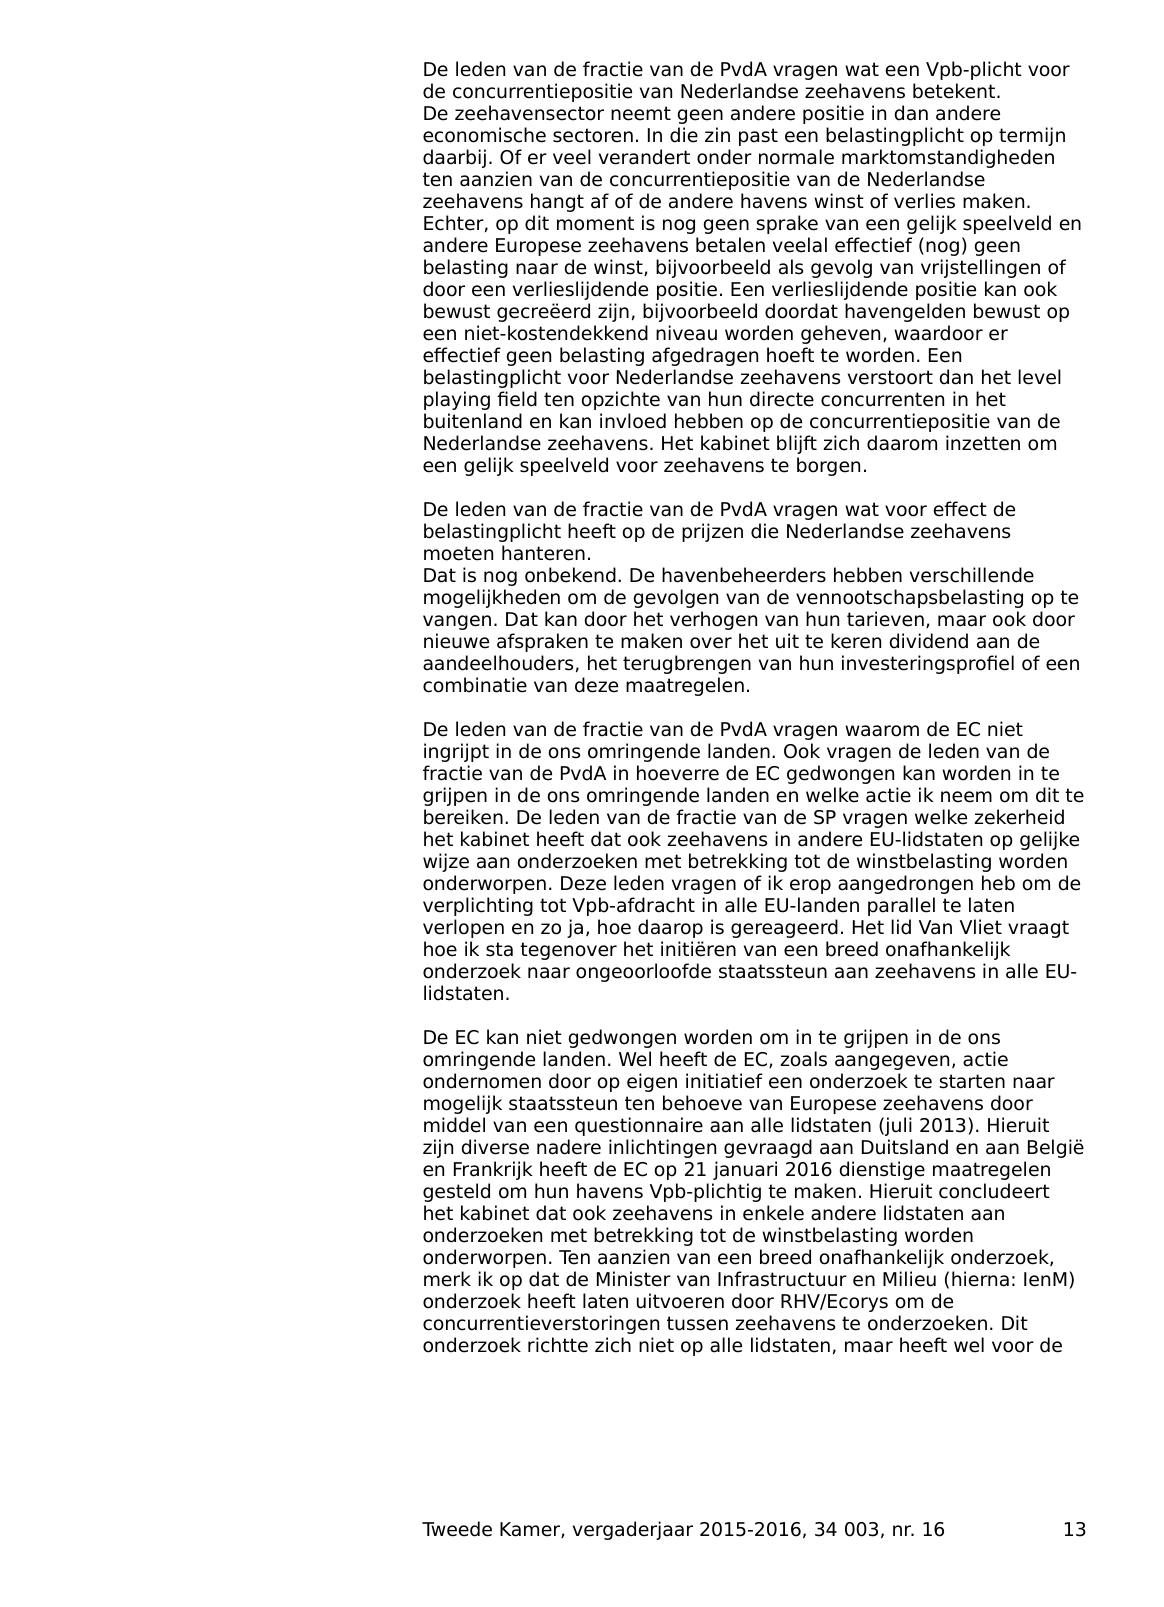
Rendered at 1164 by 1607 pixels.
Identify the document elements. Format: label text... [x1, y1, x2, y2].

text De zeehavensector neemt geen andere positie in dan andere economische sectoren. In die zin past een belastingplicht op termijn daarbij. Of er veel verandert onder normale marktomstandigheden ten aanzien van de concurrentiepositie van de Nederlandse zeehavens hangt af of de andere havens winst of verlies maken. Echter, op dit moment is nog geen sprake van een gelijk speelveld en andere Europese zeehavens betalen veelal effectief (nog) geen belasting naar de winst, bijvoorbeeld als gevolg van vrijstellingen of door een verlieslijdende positie. Een verlieslijdende positie kan ook bewust gecreëerd zijn, bijvoorbeeld doordat havengelden bewust op een niet-kostendekkend niveau worden geheven, waardoor er effectief geen belasting afgedragen hoeft te worden. Een belastingplicht voor Nederlandse zeehavens verstoort dan het level playing field ten opzichte van hun directe concurrenten in het buitenland en kan invloed hebben op de concurrentiepositie van de Nederlandse zeehavens. Het kabinet blijft zich daarom inzetten om een gelijk speelveld voor zeehavens te borgen. [422, 103, 1087, 477]
text Dat is nog onbekend. De havenbeheerders hebben verschillende mogelijkheden om de gevolgen van de vennootschapsbelasting op te vangen. Dat kan door het verhogen van hun tarieven, maar ook door nieuwe afspraken te maken over het uit te keren dividend aan de aandeelhouders, het terugbrengen van hun investeringsprofiel of een combinatie van deze maatregelen. [422, 565, 1087, 697]
text De leden van de fractie van de PvdA vragen wat een Vpb-plicht voor de concurrentiepositie van Nederlandse zeehavens betekent. [422, 59, 1087, 103]
text De leden van de fractie van de PvdA vragen wat voor effect de belastingplicht heeft op de prijzen die Nederlandse zeehavens moeten hanteren. [422, 499, 1087, 565]
text De leden van de fractie van de PvdA vragen waarom de EC niet ingrijpt in de ons omringende landen. Ook vragen de leden van de fractie van de PvdA in hoeverre de EC gedwongen kan worden in te grijpen in de ons omringende landen en welke actie ik neem om dit te bereiken. De leden van de fractie van de SP vragen welke zekerheid het kabinet heeft dat ook zeehavens in andere EU-lidstaten op gelijke wijze aan onderzoeken met betrekking tot de winstbelasting worden onderworpen. Deze leden vragen of ik erop aangedrongen heb om de verplichting tot Vpb-afdracht in alle EU-landen parallel te laten verlopen en zo ja, hoe daarop is gereageerd. Het lid Van Vliet vraagt hoe ik sta tegenover het initiëren van een breed onafhankelijk onderzoek naar ongeoorloofde staatssteun aan zeehavens in alle EU-lidstaten. [422, 719, 1087, 1004]
text De EC kan niet gedwongen worden om in te grijpen in de ons omringende landen. Wel heeft de EC, zoals aangegeven, actie ondernomen door op eigen initiatief een onderzoek te starten naar mogelijk staatssteun ten behoeve van Europese zeehavens door middel van een questionnaire aan alle lidstaten (juli 2013). Hieruit zijn diverse nadere inlichtingen gevraagd aan Duitsland en aan België en Frankrijk heeft de EC op 21 januari 2016 dienstige maatregelen gesteld om hun havens Vpb-plichtig te maken. Hieruit concludeert het kabinet dat ook zeehavens in enkele andere lidstaten aan onderzoeken met betrekking tot de winstbelasting worden onderworpen. Ten aanzien van een breed onafhankelijk onderzoek, merk ik op dat de Minister van Infrastructuur en Milieu (hierna: IenM) onderzoek heeft laten uitvoeren door RHV/Ecorys om de concurrentieverstoringen tussen zeehavens te onderzoeken. Dit onderzoek richtte zich niet op alle lidstaten, maar heeft wel voor de [422, 1027, 1087, 1356]
